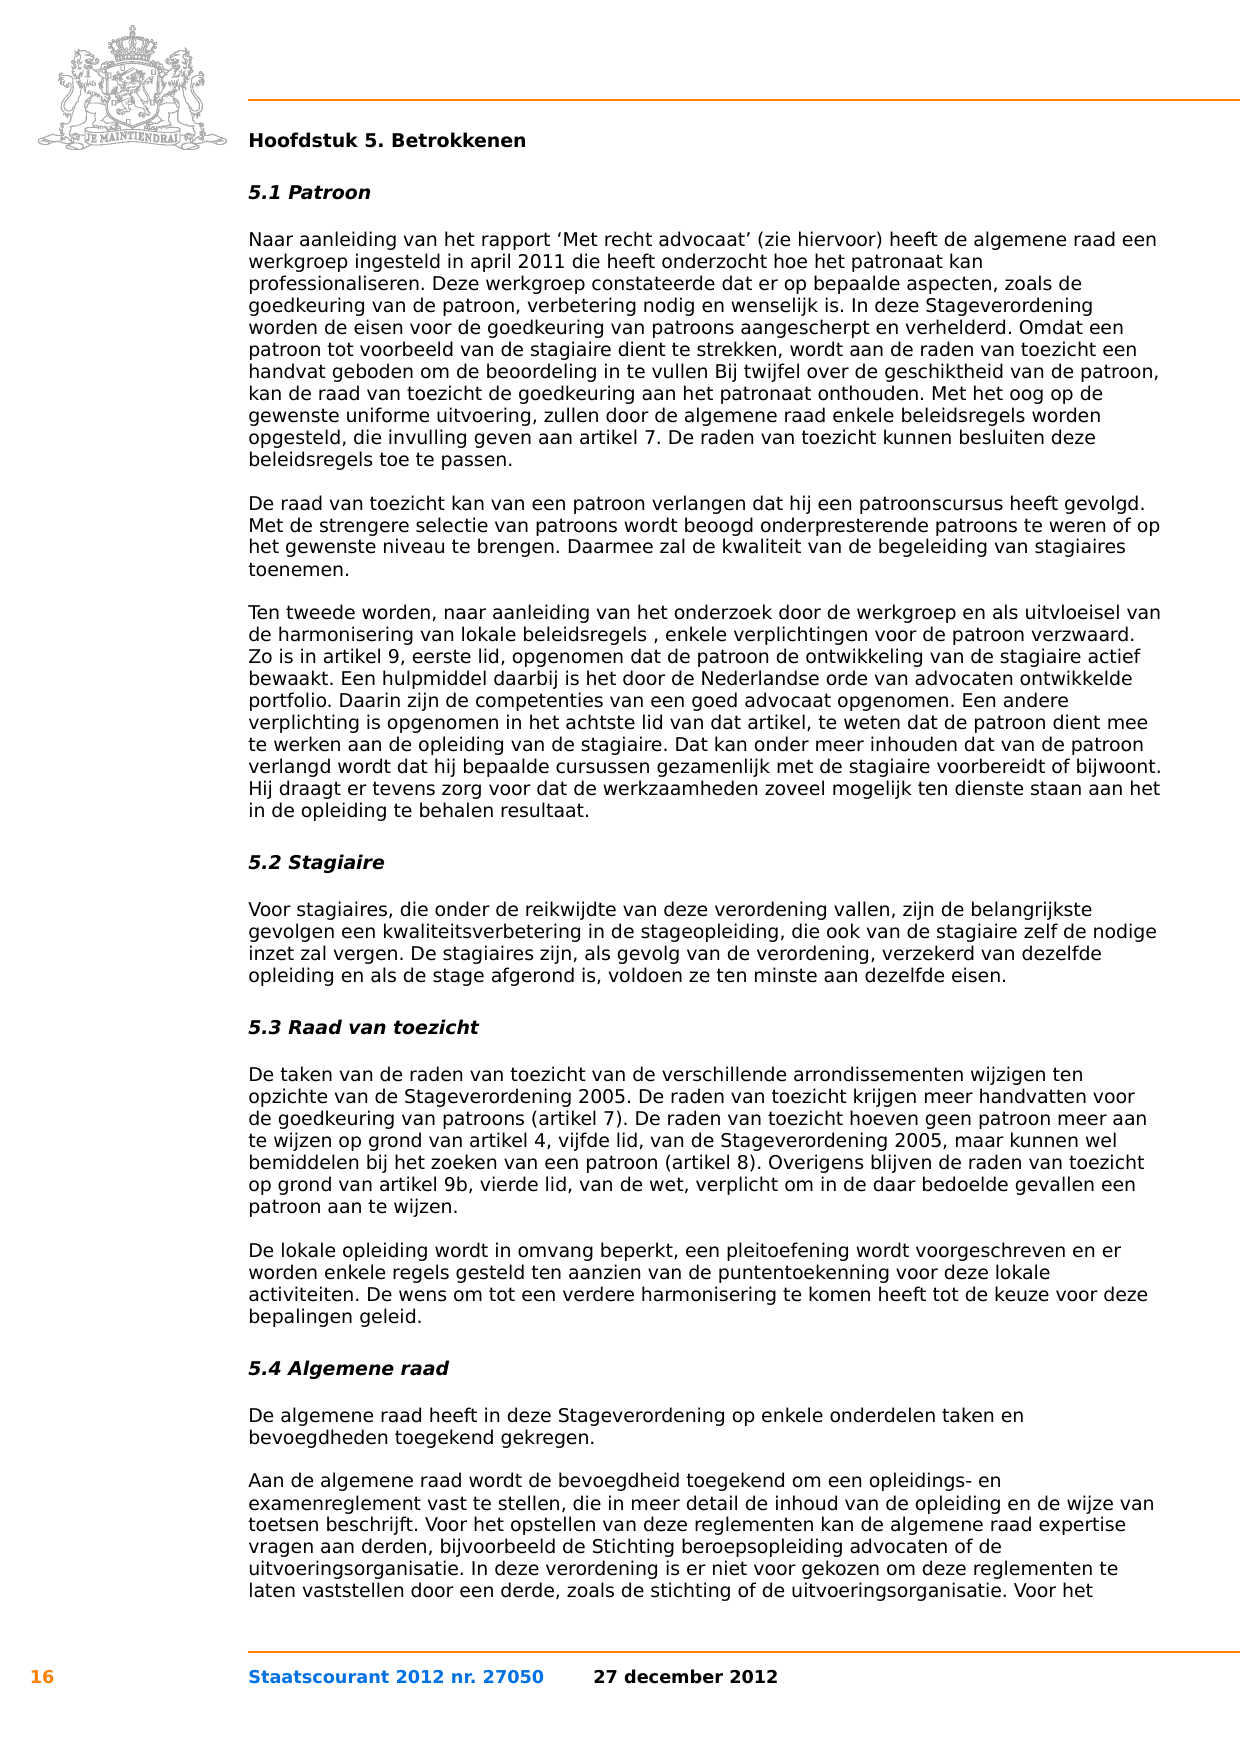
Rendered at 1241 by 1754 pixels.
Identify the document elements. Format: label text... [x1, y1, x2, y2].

subtitle Hoofdstuk 5. Betrokkenen [248, 130, 1163, 152]
subtitle 5.4 Algemene raad [248, 1358, 1163, 1379]
text Naar aanleiding van het rapport ‘Met recht advocaat’ (zie hiervoor) heeft de algemene raad een werkgroep ingesteld in april 2011 die heeft onderzocht hoe het patronaat kan professionaliseren. Deze werkgroep constateerde dat er op bepaalde aspecten, zoals de goedkeuring van de patroon, verbetering nodig en wenselijk is. In deze Stageverordening worden de eisen voor de goedkeuring van patroons aangescherpt en verhelderd. Omdat een patroon tot voorbeeld van de stagiaire dient te strekken, wordt aan de raden van toezicht een handvat geboden om de beoordeling in te vullen Bij twijfel over de geschiktheid van de patroon, kan de raad van toezicht de goedkeuring aan het patronaat onthouden. Met het oog op de gewenste uniforme uitvoering, zullen door de algemene raad enkele beleidsregels worden opgesteld, die invulling geven aan artikel 7. De raden van toezicht kunnen besluiten deze beleidsregels toe te passen. [248, 229, 1163, 471]
text Ten tweede worden, naar aanleiding van het onderzoek door de werkgroep en als uitvloeisel van de harmonisering van lokale beleidsregels , enkele verplichtingen voor de patroon verzwaard. Zo is in artikel 9, eerste lid, opgenomen dat de patroon de ontwikkeling van de stagiaire actief bewaakt. Een hulpmiddel daarbij is het door de Nederlandse orde van advocaten ontwikkelde portfolio. Daarin zijn de competenties van een goed advocaat opgenomen. Een andere verplichting is opgenomen in het achtste lid van dat artikel, te weten dat de patroon dient mee te werken aan de opleiding van de stagiaire. Dat kan onder meer inhouden dat van de patroon verlangd wordt dat hij bepaalde cursussen gezamenlijk met de stagiaire voorbereidt of bijwoont. Hij draagt er tevens zorg voor dat de werkzaamheden zoveel mogelijk ten dienste staan aan het in de opleiding te behalen resultaat. [248, 602, 1163, 822]
text De lokale opleiding wordt in omvang beperkt, een pleitoefening wordt voorgeschreven en er worden enkele regels gesteld ten aanzien van de puntentoekenning voor deze lokale activiteiten. De wens om tot een verdere harmonisering te komen heeft tot de keuze voor deze bepalingen geleid. [248, 1240, 1163, 1328]
text De raad van toezicht kan van een patroon verlangen dat hij een patroonscursus heeft gevolgd. Met de strengere selectie van patroons wordt beoogd onderpresterende patroons te weren of op het gewenste niveau te brengen. Daarmee zal de kwaliteit van de begeleiding van stagiaires toenemen. [248, 492, 1163, 580]
text De algemene raad heeft in deze Stageverordening op enkele onderdelen taken en bevoegdheden toegekend gekregen. [248, 1404, 1163, 1448]
subtitle 5.2 Stagiaire [248, 852, 1163, 874]
subtitle 5.1 Patroon [248, 182, 1163, 204]
picture [38, 25, 227, 150]
text Voor stagiaires, die onder de reikwijdte van deze verordening vallen, zijn de belangrijkste gevolgen een kwaliteitsverbetering in de stageopleiding, die ook van de stagiaire zelf de nodige inzet zal vergen. De stagiaires zijn, als gevolg van de verordening, verzekerd van dezelfde opleiding en als de stage afgerond is, voldoen ze ten minste aan dezelfde eisen. [248, 899, 1163, 987]
text Aan de algemene raad wordt de bevoegdheid toegekend om een opleidings- en examenreglement vast te stellen, die in meer detail de inhoud van de opleiding en de wijze van toetsen beschrijft. Voor het opstellen van deze reglementen kan de algemene raad expertise vragen aan derden, bijvoorbeeld de Stichting beroepsopleiding advocaten of de uitvoeringsorganisatie. In deze verordening is er niet voor gekozen om deze reglementen te laten vaststellen door een derde, zoals de stichting of de uitvoeringsorganisatie. Voor het [248, 1470, 1163, 1602]
subtitle 5.3 Raad van toezicht [248, 1017, 1163, 1039]
text De taken van de raden van toezicht van de verschillende arrondissementen wijzigen ten opzichte van de Stageverordening 2005. De raden van toezicht krijgen meer handvatten voor de goedkeuring van patroons (artikel 7). De raden van toezicht hoeven geen patroon meer aan te wijzen op grond van artikel 4, vijfde lid, van de Stageverordening 2005, maar kunnen wel bemiddelen bij het zoeken van een patroon (artikel 8). Overigens blijven de raden van toezicht op grond van artikel 9b, vierde lid, van de wet, verplicht om in de daar bedoelde gevallen een patroon aan te wijzen. [248, 1064, 1163, 1218]
